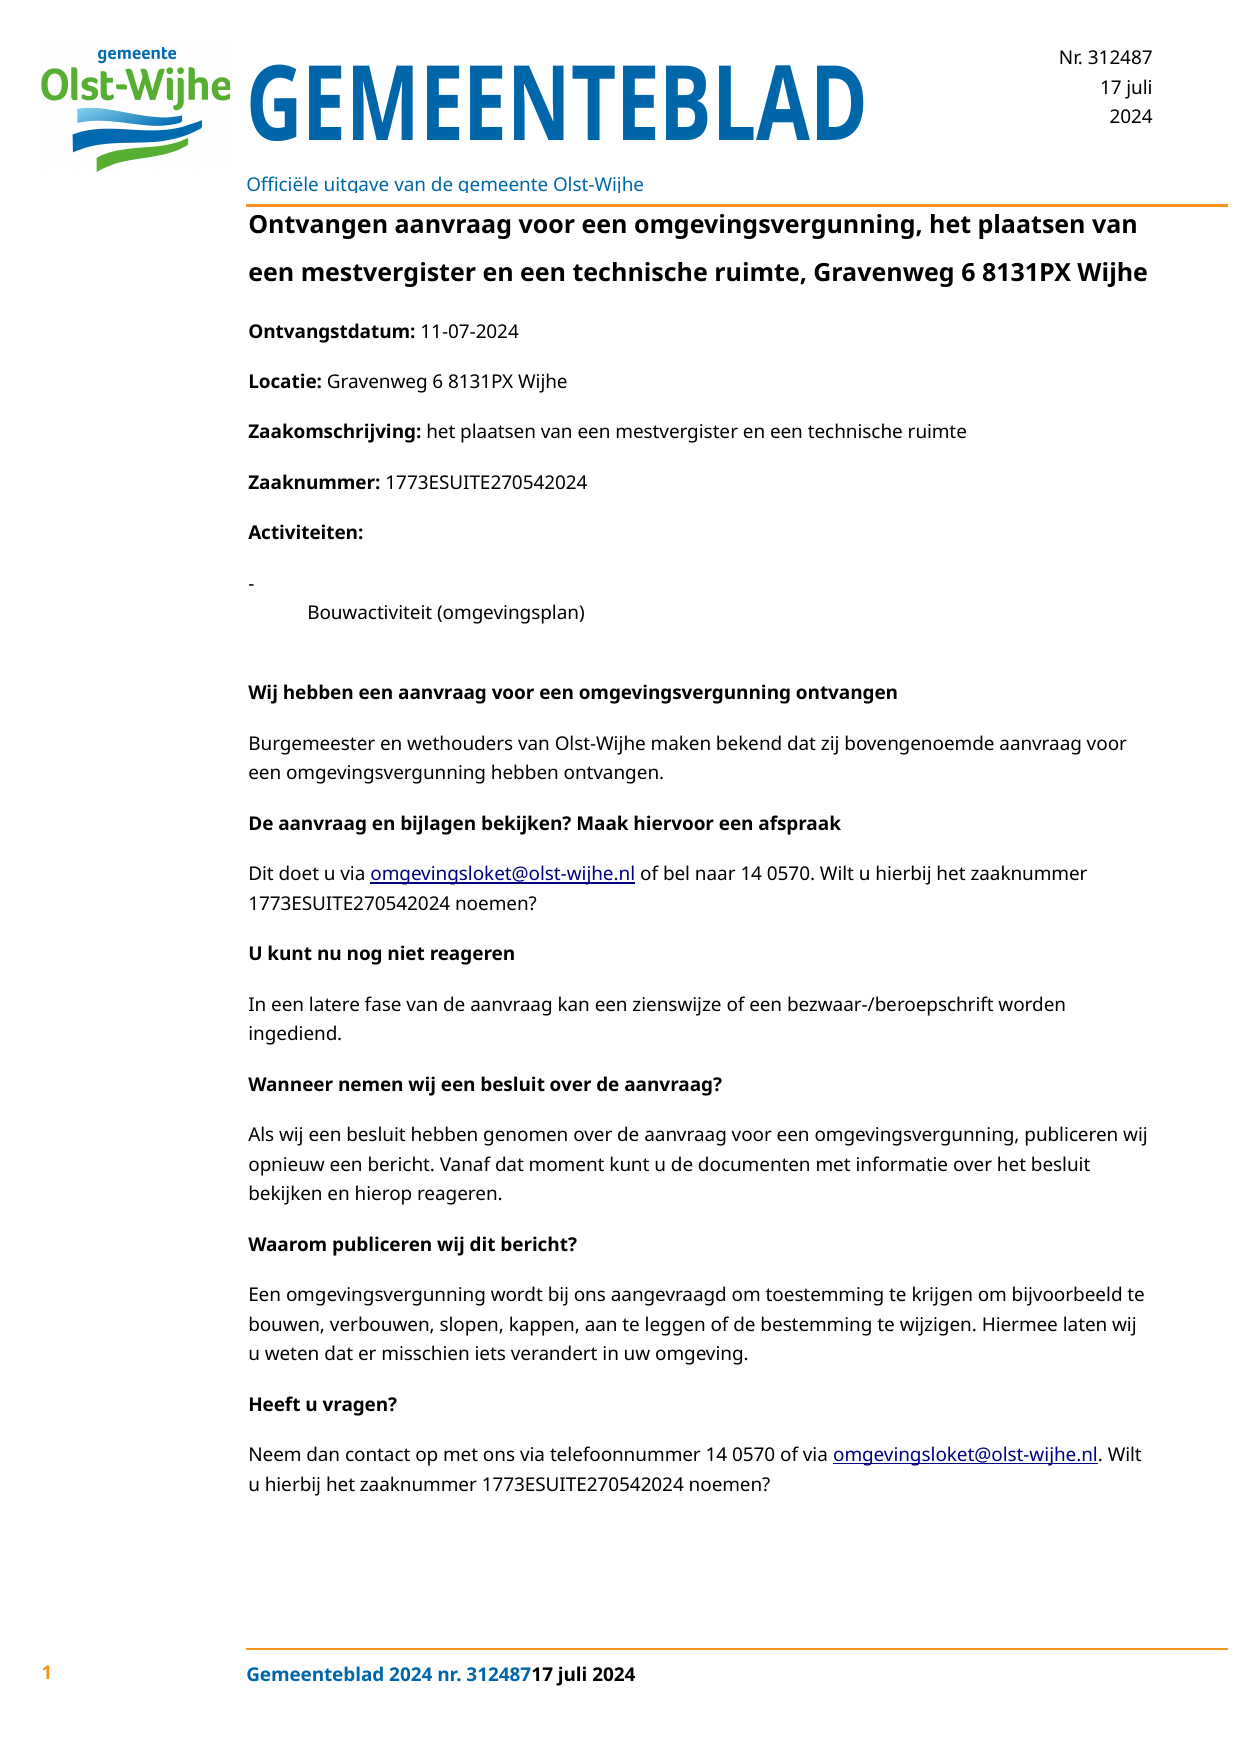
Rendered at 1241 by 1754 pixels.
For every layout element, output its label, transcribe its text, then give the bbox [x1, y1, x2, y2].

text Burgemeester en wethouders van Olst-Wijhe maken bekend dat zij bovengenoemde aanvraag voor een omgevingsvergunning hebben ontvangen. [248, 730, 1152, 785]
list Bouwactiviteit (omgevingsplan) [248, 599, 1152, 625]
text Dit doet u via omgevingsloket@olst-wijhe.nl of bel naar 14 0570. Wilt u hierbij het zaaknummer 1773ESUITE270542024 noemen? [248, 860, 1152, 916]
text Zaakomschrijving: het plaatsen van een mestvergister en een technische ruimte [248, 419, 1152, 444]
text Waarom publiceren wij dit bericht? [248, 1231, 1152, 1257]
text Locatie: Gravenweg 6 8131PX Wijhe [248, 368, 1152, 394]
text Heeft u vragen? [248, 1391, 1152, 1417]
text De aanvraag en bijlagen bekijken? Maak hiervoor een afspraak [248, 810, 1152, 836]
text Wij hebben een aanvraag voor een omgevingsvergunning ontvangen [248, 679, 1152, 705]
text Ontvangen aanvraag voor een omgevingsvergunning, het plaatsen van een mestvergister en een technische ruimte, Gravenweg 6 8131PX Wijhe [248, 207, 1152, 288]
text Ontvangstdatum: 11-07-2024 [248, 318, 1152, 344]
picture [41, 47, 231, 172]
text Een omgevingsvergunning wordt bij ons aangevraagd om toestemming te krijgen om bijvoorbeeld te bouwen, verbouwen, slopen, kappen, aan te leggen of de bestemming te wijzigen. Hiermee laten wij u weten dat er misschien iets verandert in uw omgeving. [248, 1281, 1152, 1366]
text Wanneer nemen wij een besluit over de aanvraag? [248, 1071, 1152, 1097]
text Activiteiten: [248, 519, 1152, 545]
text Neem dan contact op met ons via telefoonnummer 14 0570 of via omgevingsloket@olst-wijhe.nl. Wilt u hierbij het zaaknummer 1773ESUITE270542024 noemen? [248, 1441, 1152, 1497]
text In een latere fase van de aanvraag kan een zienswijze of een bezwaar-/beroepschrift worden ingediend. [248, 991, 1152, 1046]
text Als wij een besluit hebben genomen over de aanvraag voor een omgevingsvergunning, publiceren wij opnieuw een bericht. Vanaf dat moment kunt u de documenten met informatie over het besluit bekijken en hierop reageren. [248, 1121, 1152, 1206]
text Zaaknummer: 1773ESUITE270542024 [248, 469, 1152, 495]
text U kunt nu nog niet reageren [248, 940, 1152, 966]
